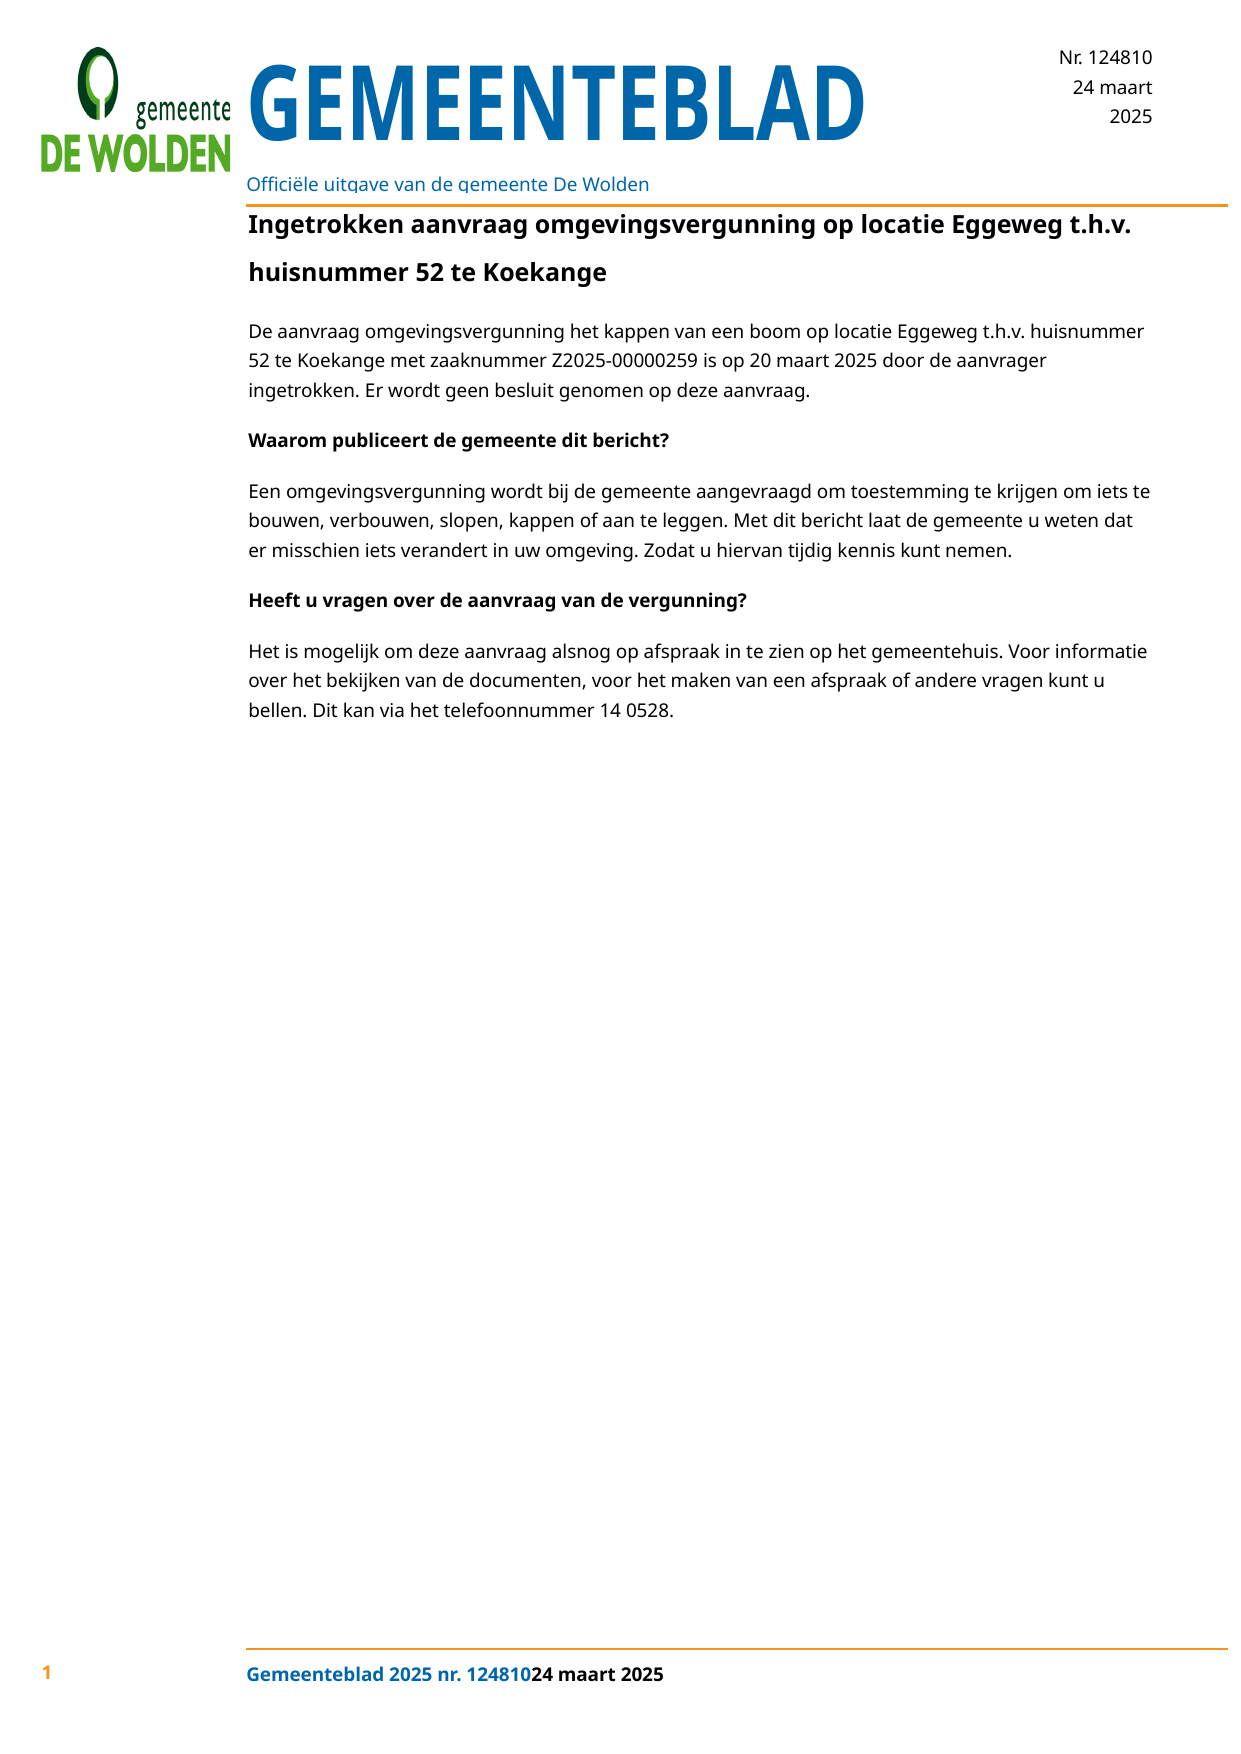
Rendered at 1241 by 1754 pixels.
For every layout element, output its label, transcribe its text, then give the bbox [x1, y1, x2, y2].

text Heeft u vragen over de aanvraag van de vergunning? [248, 587, 1152, 613]
text Ingetrokken aanvraag omgevingsvergunning op locatie Eggeweg t.h.v. huisnummer 52 te Koekange [248, 207, 1152, 288]
text Een omgevingsvergunning wordt bij de gemeente aangevraagd om toestemming te krijgen om iets te bouwen, verbouwen, slopen, kappen of aan te leggen. Met dit bericht laat de gemeente u weten dat er misschien iets verandert in uw omgeving. Zodat u hiervan tijdig kennis kunt nemen. [248, 478, 1152, 563]
text Het is mogelijk om deze aanvraag alsnog op afspraak in te zien op het gemeentehuis. Voor informatie over het bekijken van de documenten, voor het maken van een afspraak of andere vragen kunt u bellen. Dit kan via het telefoonnummer 14 0528. [248, 638, 1152, 723]
text Waarom publiceert de gemeente dit bericht? [248, 427, 1152, 453]
picture [41, 47, 231, 172]
text De aanvraag omgevingsvergunning het kappen van een boom op locatie Eggeweg t.h.v. huisnummer 52 te Koekange met zaaknummer Z2025-00000259 is op 20 maart 2025 door de aanvrager ingetrokken. Er wordt geen besluit genomen op deze aanvraag. [248, 318, 1152, 403]
